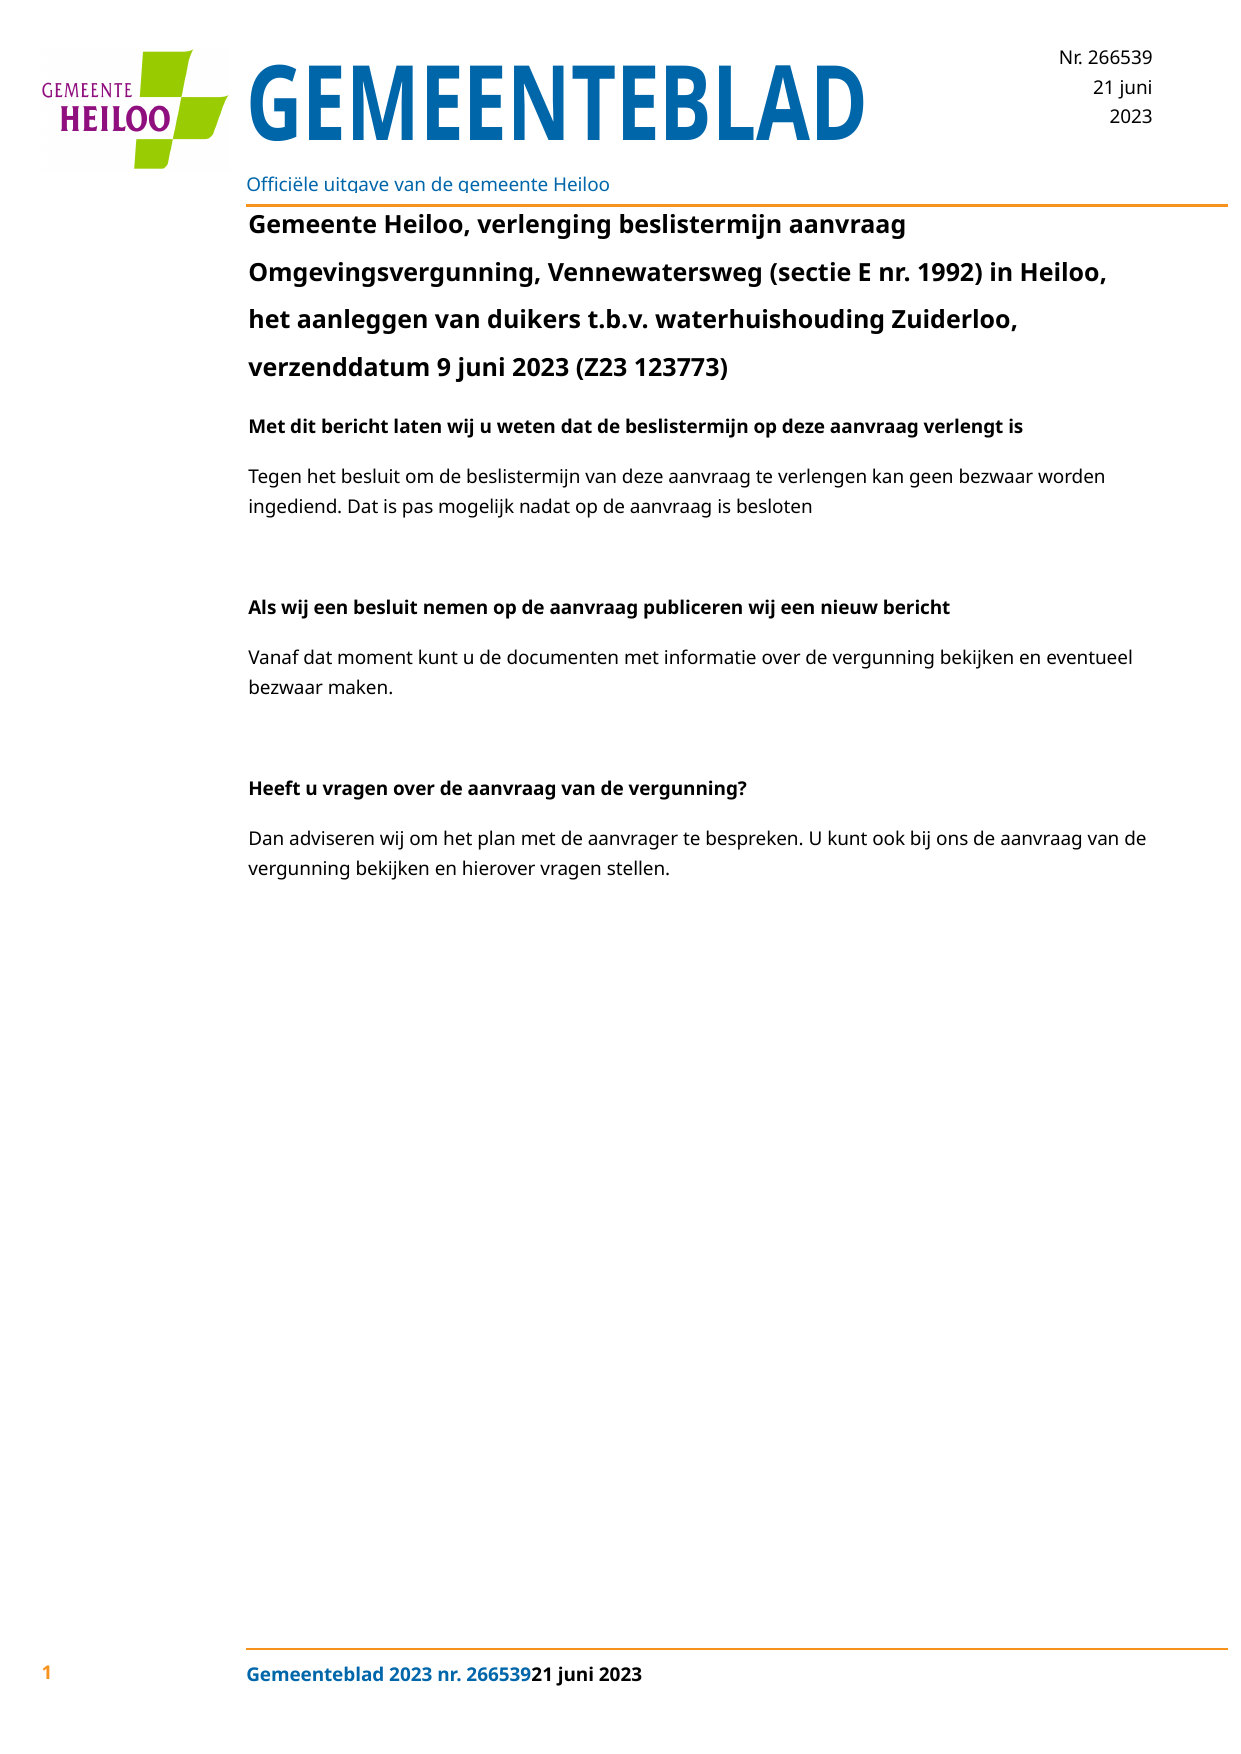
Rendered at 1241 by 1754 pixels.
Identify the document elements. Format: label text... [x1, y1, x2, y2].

text Als wij een besluit nemen op de aanvraag publiceren wij een nieuw bericht [248, 594, 1152, 620]
text Heeft u vragen over de aanvraag van de vergunning? [248, 775, 1152, 801]
text Met dit bericht laten wij u weten dat de beslistermijn op deze aanvraag verlengt is [248, 413, 1152, 439]
text Dan adviseren wij om het plan met de aanvrager te bespreken. U kunt ook bij ons de aanvraag van de vergunning bekijken en hierover vragen stellen. [248, 825, 1152, 881]
text Tegen het besluit om de beslistermijn van deze aanvraag te verlengen kan geen bezwaar worden ingediend. Dat is pas mogelijk nadat op de aanvraag is besloten [248, 463, 1152, 519]
picture [41, 47, 231, 172]
text Gemeente Heiloo, verlenging beslistermijn aanvraag Omgevingsvergunning, Vennewatersweg (sectie E nr. 1992) in Heiloo, het aanleggen van duikers t.b.v. waterhuishouding Zuiderloo, verzenddatum 9 juni 2023 (Z23 123773) [248, 207, 1152, 384]
text Vanaf dat moment kunt u de documenten met informatie over de vergunning bekijken en eventueel bezwaar maken. [248, 644, 1152, 700]
